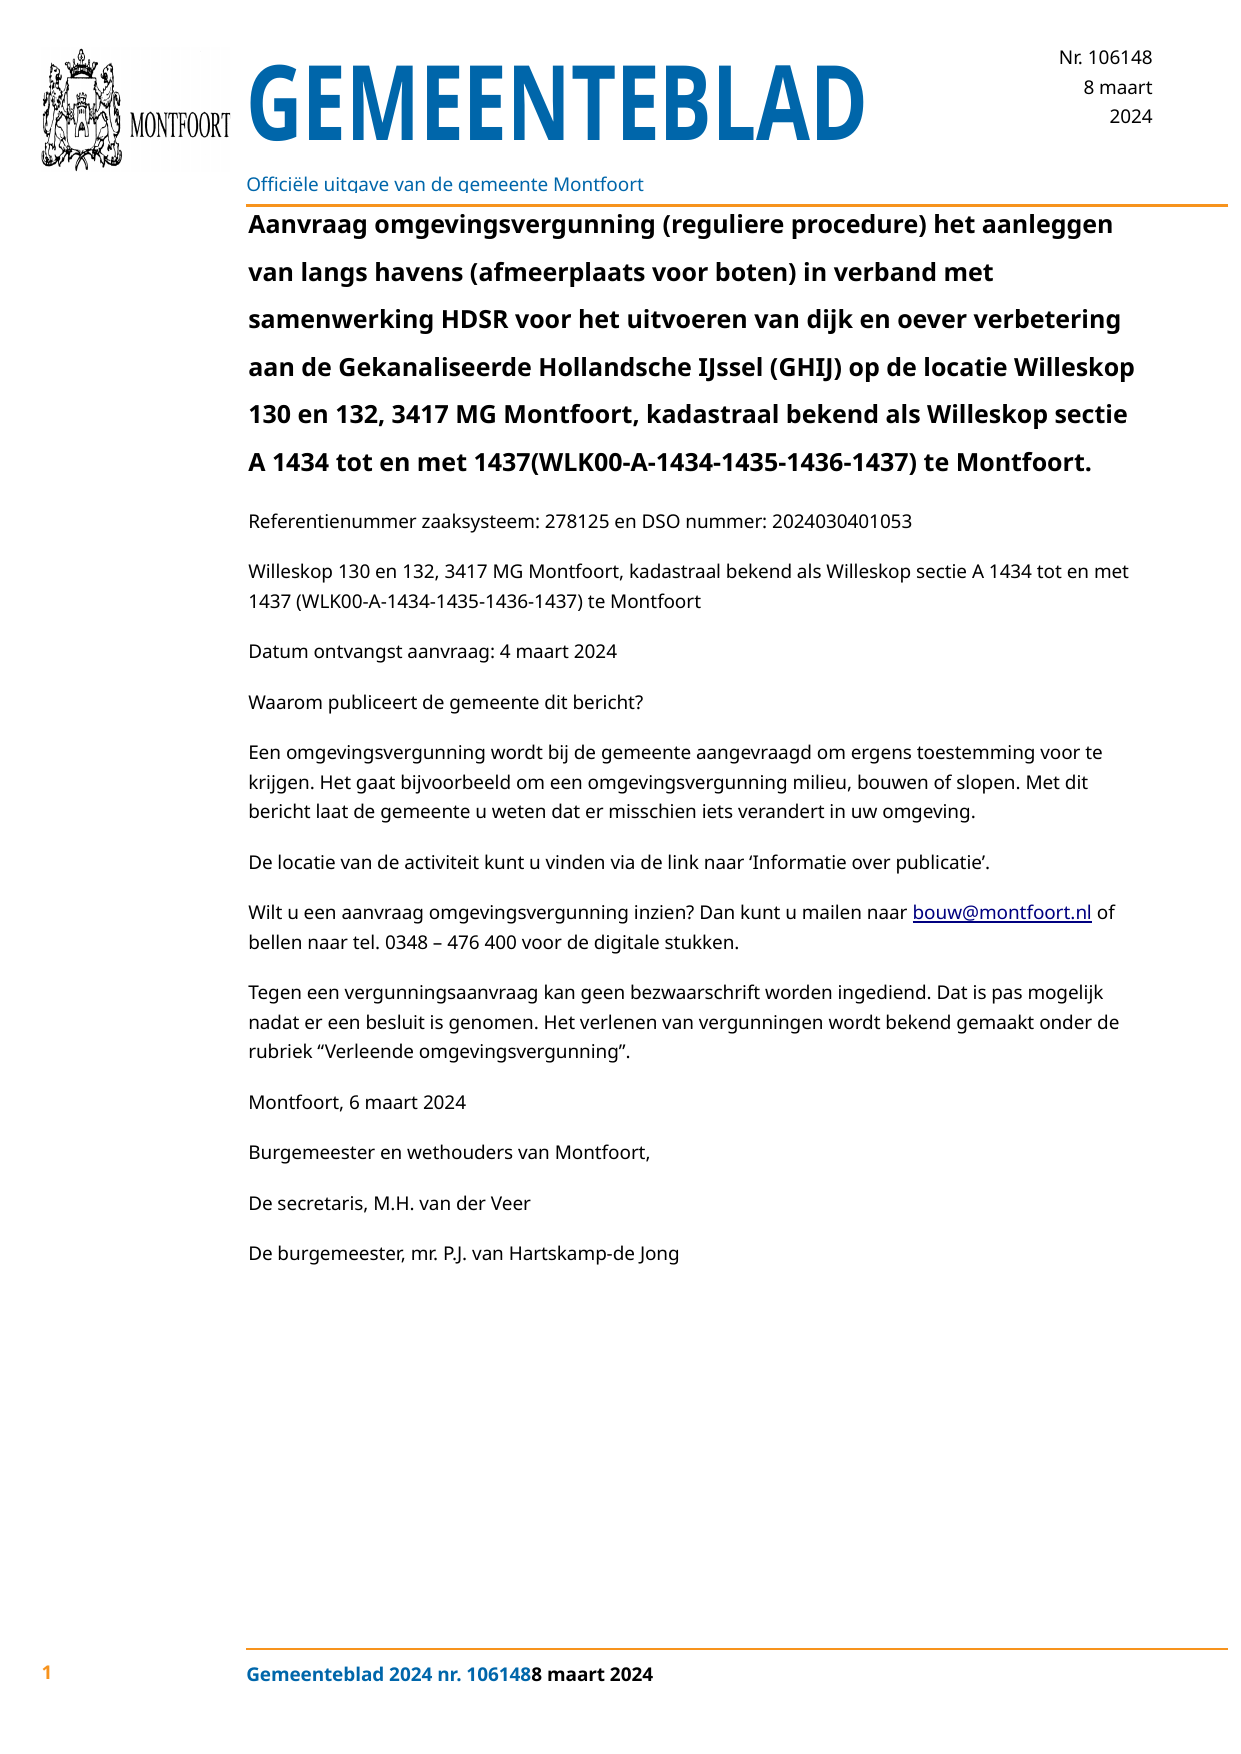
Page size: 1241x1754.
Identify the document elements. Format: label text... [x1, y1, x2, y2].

text Montfoort, 6 maart 2024 [248, 1089, 1152, 1115]
text Datum ontvangst aanvraag: 4 maart 2024 [248, 639, 1152, 664]
text Referentienummer zaaksysteem: 278125 en DSO nummer: 2024030401053 [248, 508, 1152, 534]
text Aanvraag omgevingsvergunning (reguliere procedure) het aanleggen van langs havens (afmeerplaats voor boten) in verband met samenwerking HDSR voor het uitvoeren van dijk en oever verbetering aan de Gekanaliseerde Hollandsche IJssel (GHIJ) op de locatie Willeskop 130 en 132, 3417 MG Montfoort, kadastraal bekend als Willeskop sectie A 1434 tot en met 1437(WLK00-A-1434-1435-1436-1437) te Montfoort. [248, 207, 1152, 479]
text De locatie van de activiteit kunt u vinden via de link naar ‘Informatie over publicatie’. [248, 849, 1152, 875]
text De secretaris, M.H. van der Veer [248, 1190, 1152, 1216]
text Wilt u een aanvraag omgevingsvergunning inzien? Dan kunt u mailen naar bouw@montfoort.nl of bellen naar tel. 0348 – 476 400 voor de digitale stukken. [248, 899, 1152, 955]
text Burgemeester en wethouders van Montfoort, [248, 1139, 1152, 1165]
text De burgemeester, mr. P.J. van Hartskamp-de Jong [248, 1240, 1152, 1266]
picture [41, 47, 231, 172]
text Een omgevingsvergunning wordt bij de gemeente aangevraagd om ergens toestemming voor te krijgen. Het gaat bijvoorbeeld om een omgevingsvergunning milieu, bouwen of slopen. Met dit bericht laat de gemeente u weten dat er misschien iets verandert in uw omgeving. [248, 739, 1152, 824]
text Tegen een vergunningsaanvraag kan geen bezwaarschrift worden ingediend. Dat is pas mogelijk nadat er een besluit is genomen. Het verlenen van vergunningen wordt bekend gemaakt onder de rubriek “Verleende omgevingsvergunning”. [248, 979, 1152, 1064]
text Waarom publiceert de gemeente dit bericht? [248, 689, 1152, 715]
text Willeskop 130 en 132, 3417 MG Montfoort, kadastraal bekend als Willeskop sectie A 1434 tot en met 1437 (WLK00-A-1434-1435-1436-1437) te Montfoort [248, 559, 1152, 614]
